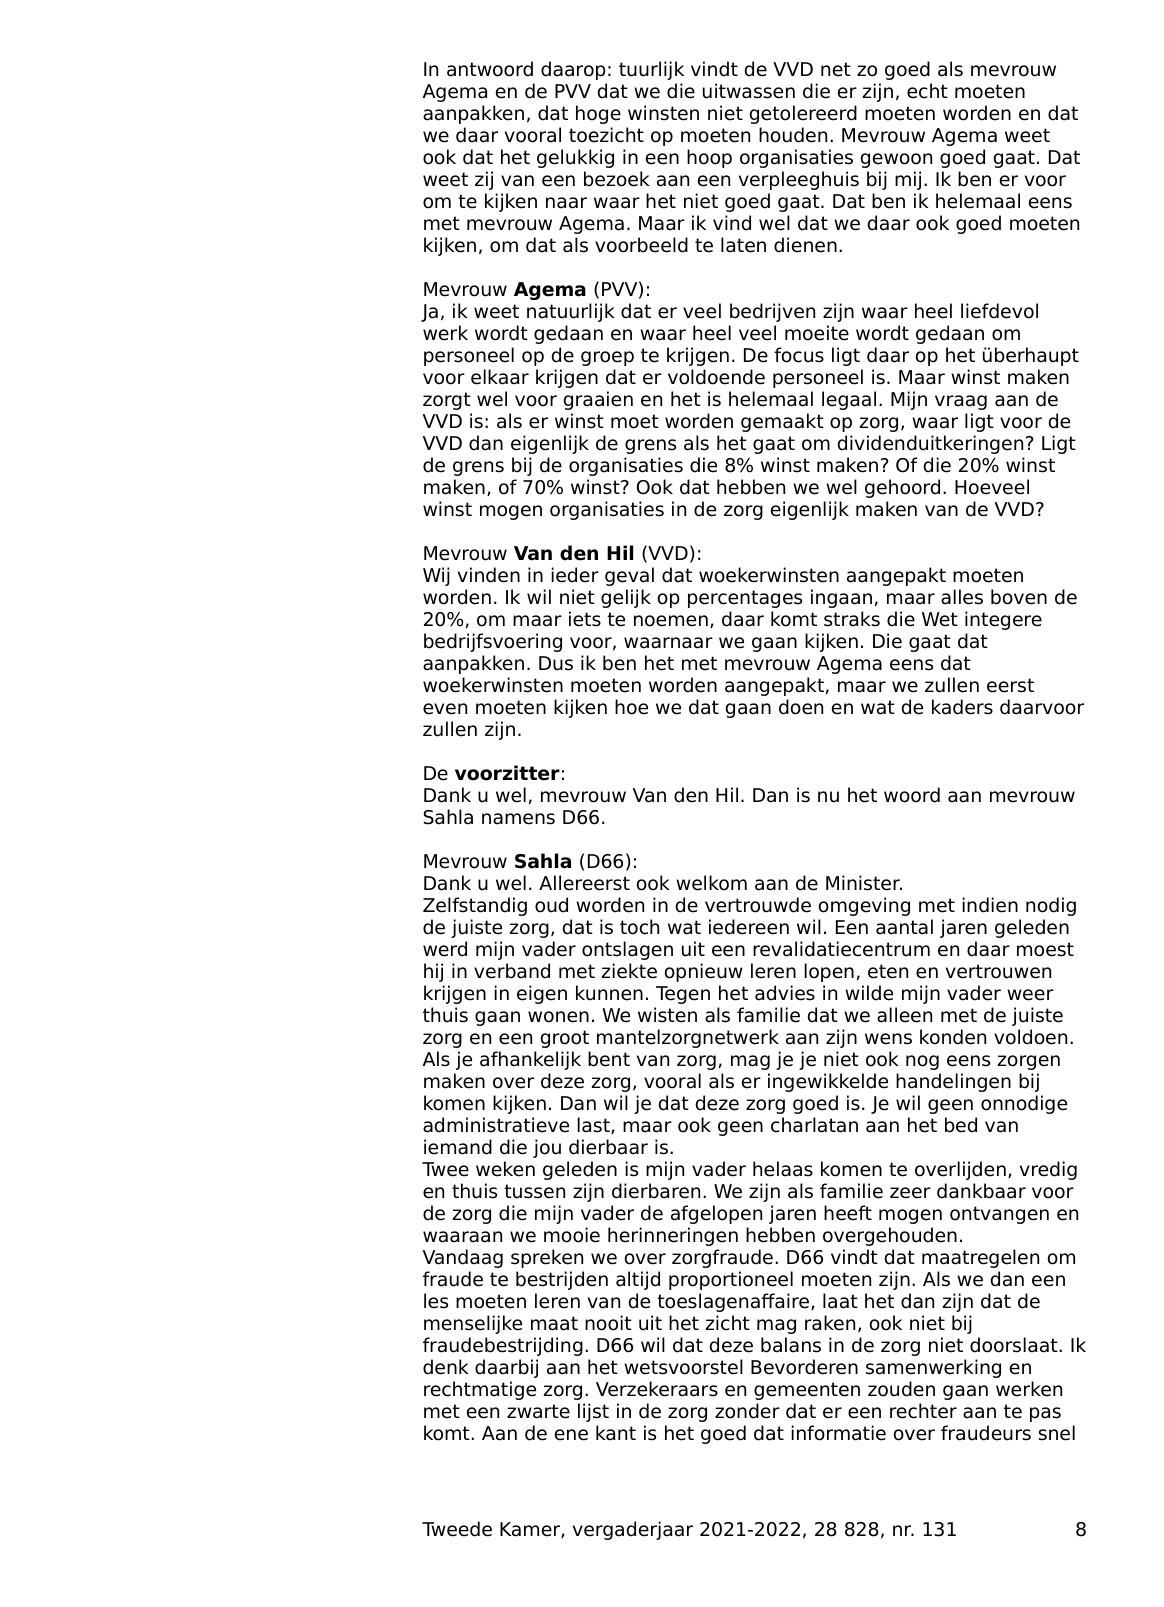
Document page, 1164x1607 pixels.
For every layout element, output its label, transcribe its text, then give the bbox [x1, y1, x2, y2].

text Mevrouw Sahla (D66): [422, 851, 1087, 873]
text Mevrouw Agema (PVV): [422, 279, 1087, 301]
text Ja, ik weet natuurlijk dat er veel bedrijven zijn waar heel liefdevol werk wordt gedaan en waar heel veel moeite wordt gedaan om personeel op de groep te krijgen. De focus ligt daar op het überhaupt voor elkaar krijgen dat er voldoende personeel is. Maar winst maken zorgt wel voor graaien en het is helemaal legaal. Mijn vraag aan de VVD is: als er winst moet worden gemaakt op zorg, waar ligt voor de VVD dan eigenlijk de grens als het gaat om dividenduitkeringen? Ligt de grens bij de organisaties die 8% winst maken? Of die 20% winst maken, of 70% winst? Ook dat hebben we wel gehoord. Hoeveel winst mogen organisaties in de zorg eigenlijk maken van de VVD? [422, 301, 1087, 521]
text Mevrouw Van den Hil (VVD): [422, 543, 1087, 565]
text Twee weken geleden is mijn vader helaas komen te overlijden, vredig en thuis tussen zijn dierbaren. We zijn als familie zeer dankbaar voor de zorg die mijn vader de afgelopen jaren heeft mogen ontvangen en waaraan we mooie herinneringen hebben overgehouden. [422, 1159, 1087, 1247]
text Zelfstandig oud worden in de vertrouwde omgeving met indien nodig de juiste zorg, dat is toch wat iedereen wil. Een aantal jaren geleden werd mijn vader ontslagen uit een revalidatiecentrum en daar moest hij in verband met ziekte opnieuw leren lopen, eten en vertrouwen krijgen in eigen kunnen. Tegen het advies in wilde mijn vader weer thuis gaan wonen. We wisten als familie dat we alleen met de juiste zorg en een groot mantelzorgnetwerk aan zijn wens konden voldoen. Als je afhankelijk bent van zorg, mag je je niet ook nog eens zorgen maken over deze zorg, vooral als er ingewikkelde handelingen bij komen kijken. Dan wil je dat deze zorg goed is. Je wil geen onnodige administratieve last, maar ook geen charlatan aan het bed van iemand die jou dierbaar is. [422, 895, 1087, 1159]
text Wij vinden in ieder geval dat woekerwinsten aangepakt moeten worden. Ik wil niet gelijk op percentages ingaan, maar alles boven de 20%, om maar iets te noemen, daar komt straks die Wet integere bedrijfsvoering voor, waarnaar we gaan kijken. Die gaat dat aanpakken. Dus ik ben het met mevrouw Agema eens dat woekerwinsten moeten worden aangepakt, maar we zullen eerst even moeten kijken hoe we dat gaan doen en wat de kaders daarvoor zullen zijn. [422, 565, 1087, 741]
text In antwoord daarop: tuurlijk vindt de VVD net zo goed als mevrouw Agema en de PVV dat we die uitwassen die er zijn, echt moeten aanpakken, dat hoge winsten niet getolereerd moeten worden en dat we daar vooral toezicht op moeten houden. Mevrouw Agema weet ook dat het gelukkig in een hoop organisaties gewoon goed gaat. Dat weet zij van een bezoek aan een verpleeghuis bij mij. Ik ben er voor om te kijken naar waar het niet goed gaat. Dat ben ik helemaal eens met mevrouw Agema. Maar ik vind wel dat we daar ook goed moeten kijken, om dat als voorbeeld te laten dienen. [422, 59, 1087, 257]
text Dank u wel. Allereerst ook welkom aan de Minister. [422, 873, 1087, 895]
text Dank u wel, mevrouw Van den Hil. Dan is nu het woord aan mevrouw Sahla namens D66. [422, 785, 1087, 829]
text Vandaag spreken we over zorgfraude. D66 vindt dat maatregelen om fraude te bestrijden altijd proportioneel moeten zijn. Als we dan een les moeten leren van de toeslagenaffaire, laat het dan zijn dat de menselijke maat nooit uit het zicht mag raken, ook niet bij fraudebestrijding. D66 wil dat deze balans in de zorg niet doorslaat. Ik denk daarbij aan het wetsvoorstel Bevorderen samenwerking en rechtmatige zorg. Verzekeraars en gemeenten zouden gaan werken met een zwarte lijst in de zorg zonder dat er een rechter aan te pas komt. Aan de ene kant is het goed dat informatie over fraudeurs snel [422, 1247, 1087, 1444]
text De voorzitter: [422, 763, 1087, 785]
